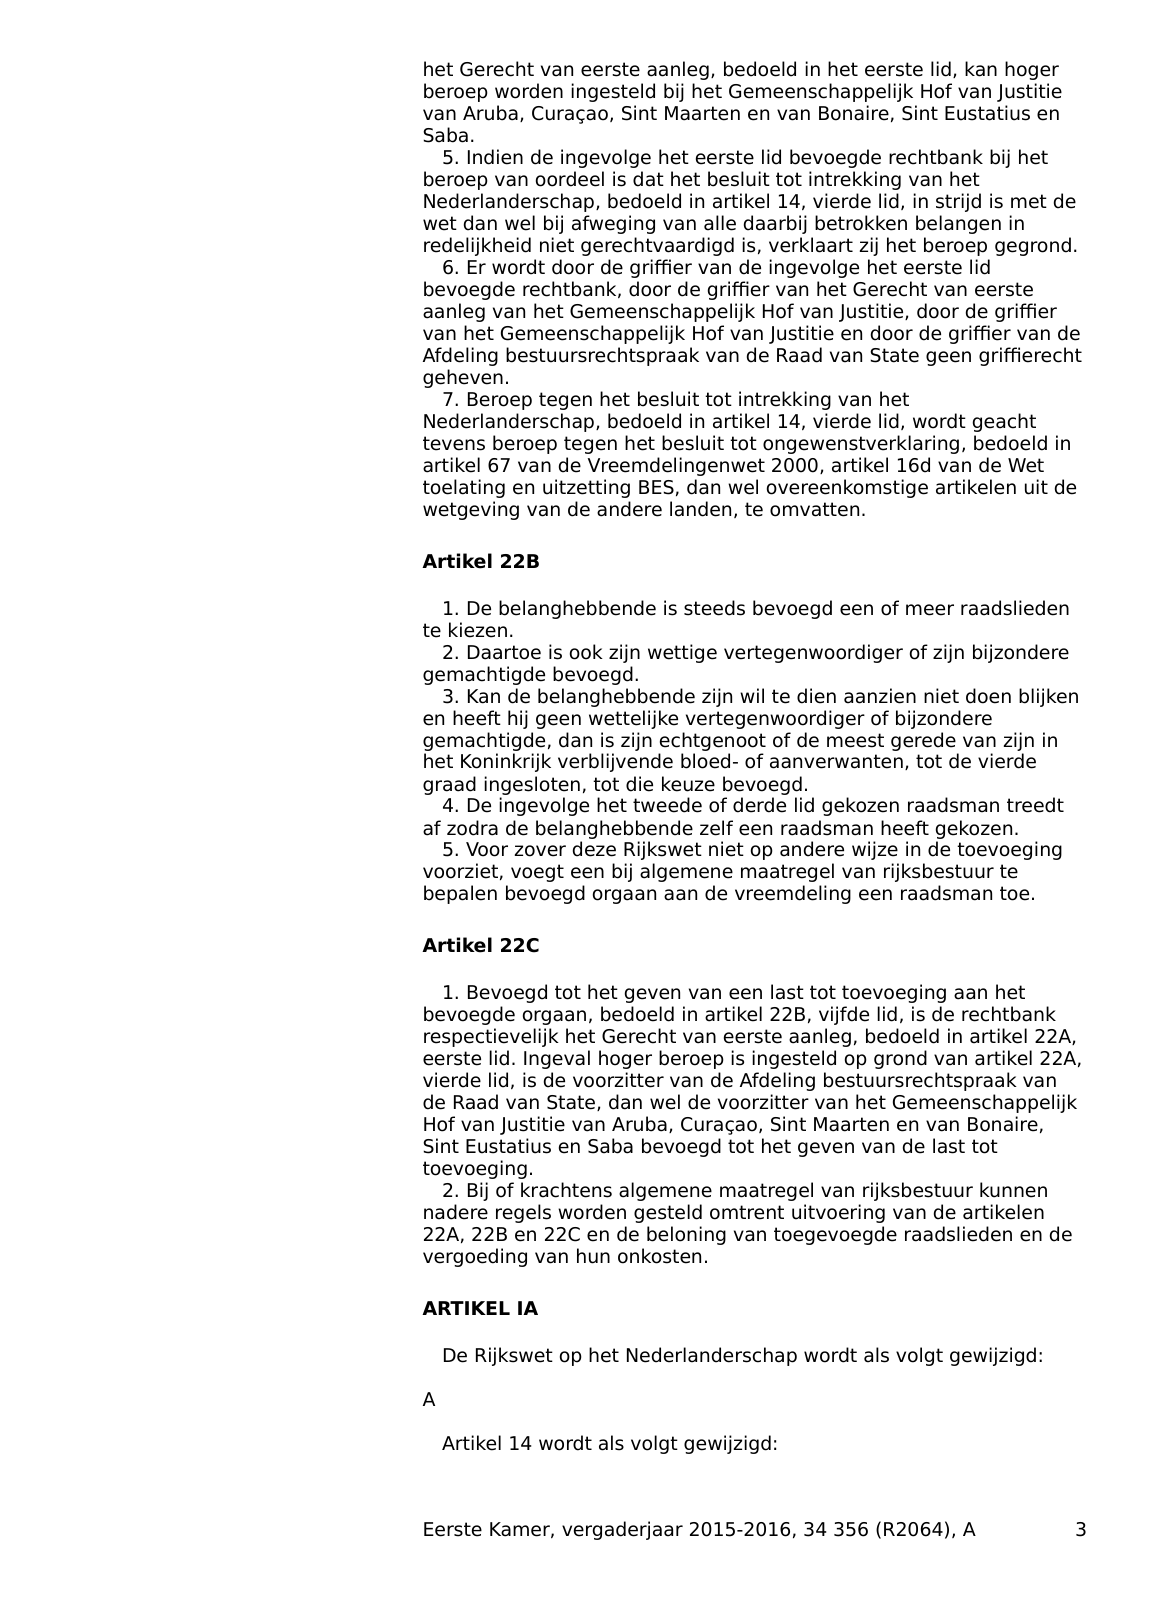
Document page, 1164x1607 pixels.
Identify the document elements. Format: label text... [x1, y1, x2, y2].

subtitle Artikel 22C [422, 935, 1087, 957]
subtitle Artikel 22B [422, 551, 1087, 573]
subtitle ARTIKEL IA [422, 1298, 1087, 1320]
text 7. Beroep tegen het besluit tot intrekking van het Nederlanderschap, bedoeld in artikel 14, vierde lid, wordt geacht tevens beroep tegen het besluit tot ongewenstverklaring, bedoeld in artikel 67 van de Vreemdelingenwet 2000, artikel 16d van de Wet toelating en uitzetting BES, dan wel overeenkomstige artikelen uit de wetgeving van de andere landen, te omvatten. [422, 389, 1087, 521]
text 5. Voor zover deze Rijkswet niet op andere wijze in de toevoeging voorziet, voegt een bij algemene maatregel van rijksbestuur te bepalen bevoegd orgaan aan de vreemdeling een raadsman toe. [422, 839, 1087, 905]
text 6. Er wordt door de griffier van de ingevolge het eerste lid bevoegde rechtbank, door de griffier van het Gerecht van eerste aanleg van het Gemeenschappelijk Hof van Justitie, door de griffier van het Gemeenschappelijk Hof van Justitie en door de griffier van de Afdeling bestuursrechtspraak van de Raad van State geen griffierecht geheven. [422, 257, 1087, 389]
text A [422, 1389, 1087, 1411]
text 1. Bevoegd tot het geven van een last tot toevoeging aan het bevoegde orgaan, bedoeld in artikel 22B, vijfde lid, is de rechtbank respectievelijk het Gerecht van eerste aanleg, bedoeld in artikel 22A, eerste lid. Ingeval hoger beroep is ingesteld op grond van artikel 22A, vierde lid, is de voorzitter van de Afdeling bestuursrechtspraak van de Raad van State, dan wel de voorzitter van het Gemeenschappelijk Hof van Justitie van Aruba, Curaçao, Sint Maarten en van Bonaire, Sint Eustatius en Saba bevoegd tot het geven van de last tot toevoeging. [422, 982, 1087, 1180]
text het Gerecht van eerste aanleg, bedoeld in het eerste lid, kan hoger beroep worden ingesteld bij het Gemeenschappelijk Hof van Justitie van Aruba, Curaçao, Sint Maarten en van Bonaire, Sint Eustatius en Saba. [422, 59, 1087, 147]
text 4. De ingevolge het tweede of derde lid gekozen raadsman treedt af zodra de belanghebbende zelf een raadsman heeft gekozen. [422, 795, 1087, 839]
text Artikel 14 wordt als volgt gewijzigd: [422, 1433, 1087, 1455]
text 1. De belanghebbende is steeds bevoegd een of meer raadslieden te kiezen. [422, 598, 1087, 642]
text 3. Kan de belanghebbende zijn wil te dien aanzien niet doen blijken en heeft hij geen wettelijke vertegenwoordiger of bijzondere gemachtigde, dan is zijn echtgenoot of de meest gerede van zijn in het Koninkrijk verblijvende bloed- of aanverwanten, tot de vierde graad ingesloten, tot die keuze bevoegd. [422, 686, 1087, 795]
text De Rijkswet op het Nederlanderschap wordt als volgt gewijzigd: [422, 1345, 1087, 1367]
text 2. Bij of krachtens algemene maatregel van rijksbestuur kunnen nadere regels worden gesteld omtrent uitvoering van de artikelen 22A, 22B en 22C en de beloning van toegevoegde raadslieden en de vergoeding van hun onkosten. [422, 1180, 1087, 1268]
text 5. Indien de ingevolge het eerste lid bevoegde rechtbank bij het beroep van oordeel is dat het besluit tot intrekking van het Nederlanderschap, bedoeld in artikel 14, vierde lid, in strijd is met de wet dan wel bij afweging van alle daarbij betrokken belangen in redelijkheid niet gerechtvaardigd is, verklaart zij het beroep gegrond. [422, 147, 1087, 257]
text 2. Daartoe is ook zijn wettige vertegenwoordiger of zijn bijzondere gemachtigde bevoegd. [422, 642, 1087, 686]
